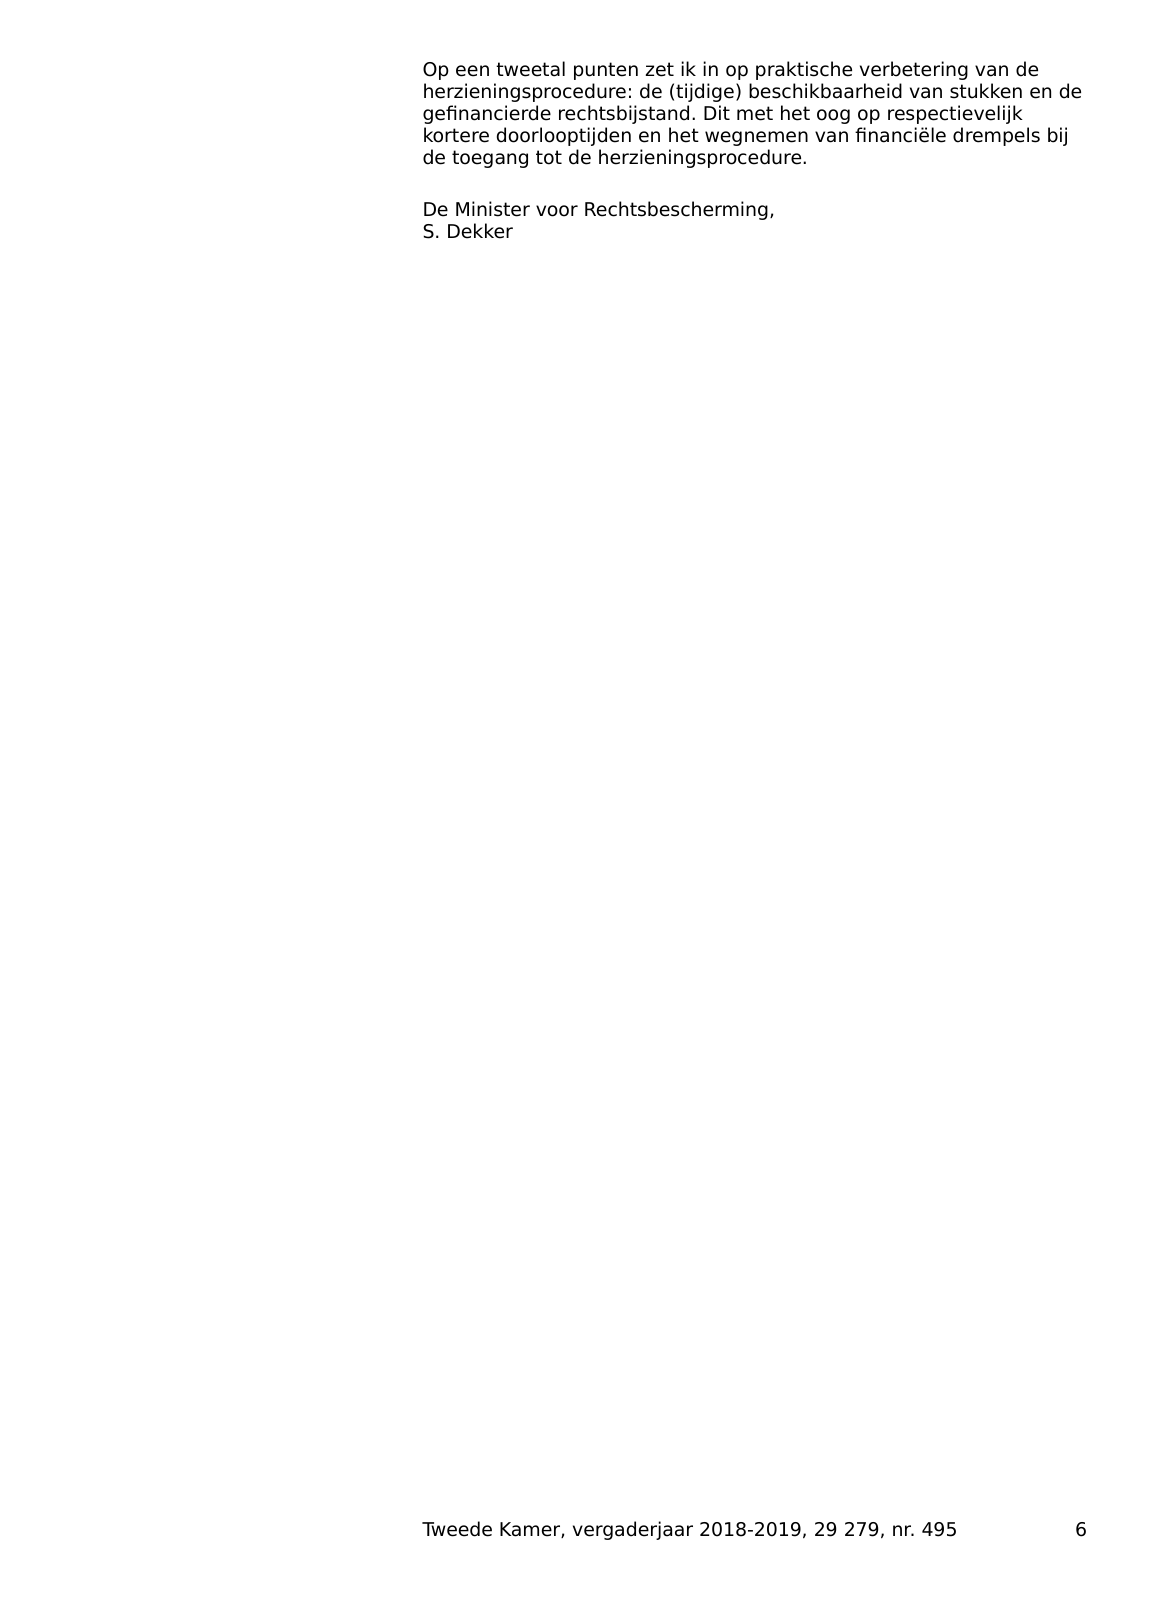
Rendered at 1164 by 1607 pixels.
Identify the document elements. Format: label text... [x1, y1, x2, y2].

text De Minister voor Rechtsbescherming, S. Dekker [422, 199, 1087, 243]
text Op een tweetal punten zet ik in op praktische verbetering van de herzieningsprocedure: de (tijdige) beschikbaarheid van stukken en de gefinancierde rechtsbijstand. Dit met het oog op respectievelijk kortere doorlooptijden en het wegnemen van financiële drempels bij de toegang tot de herzieningsprocedure. [422, 59, 1087, 169]
